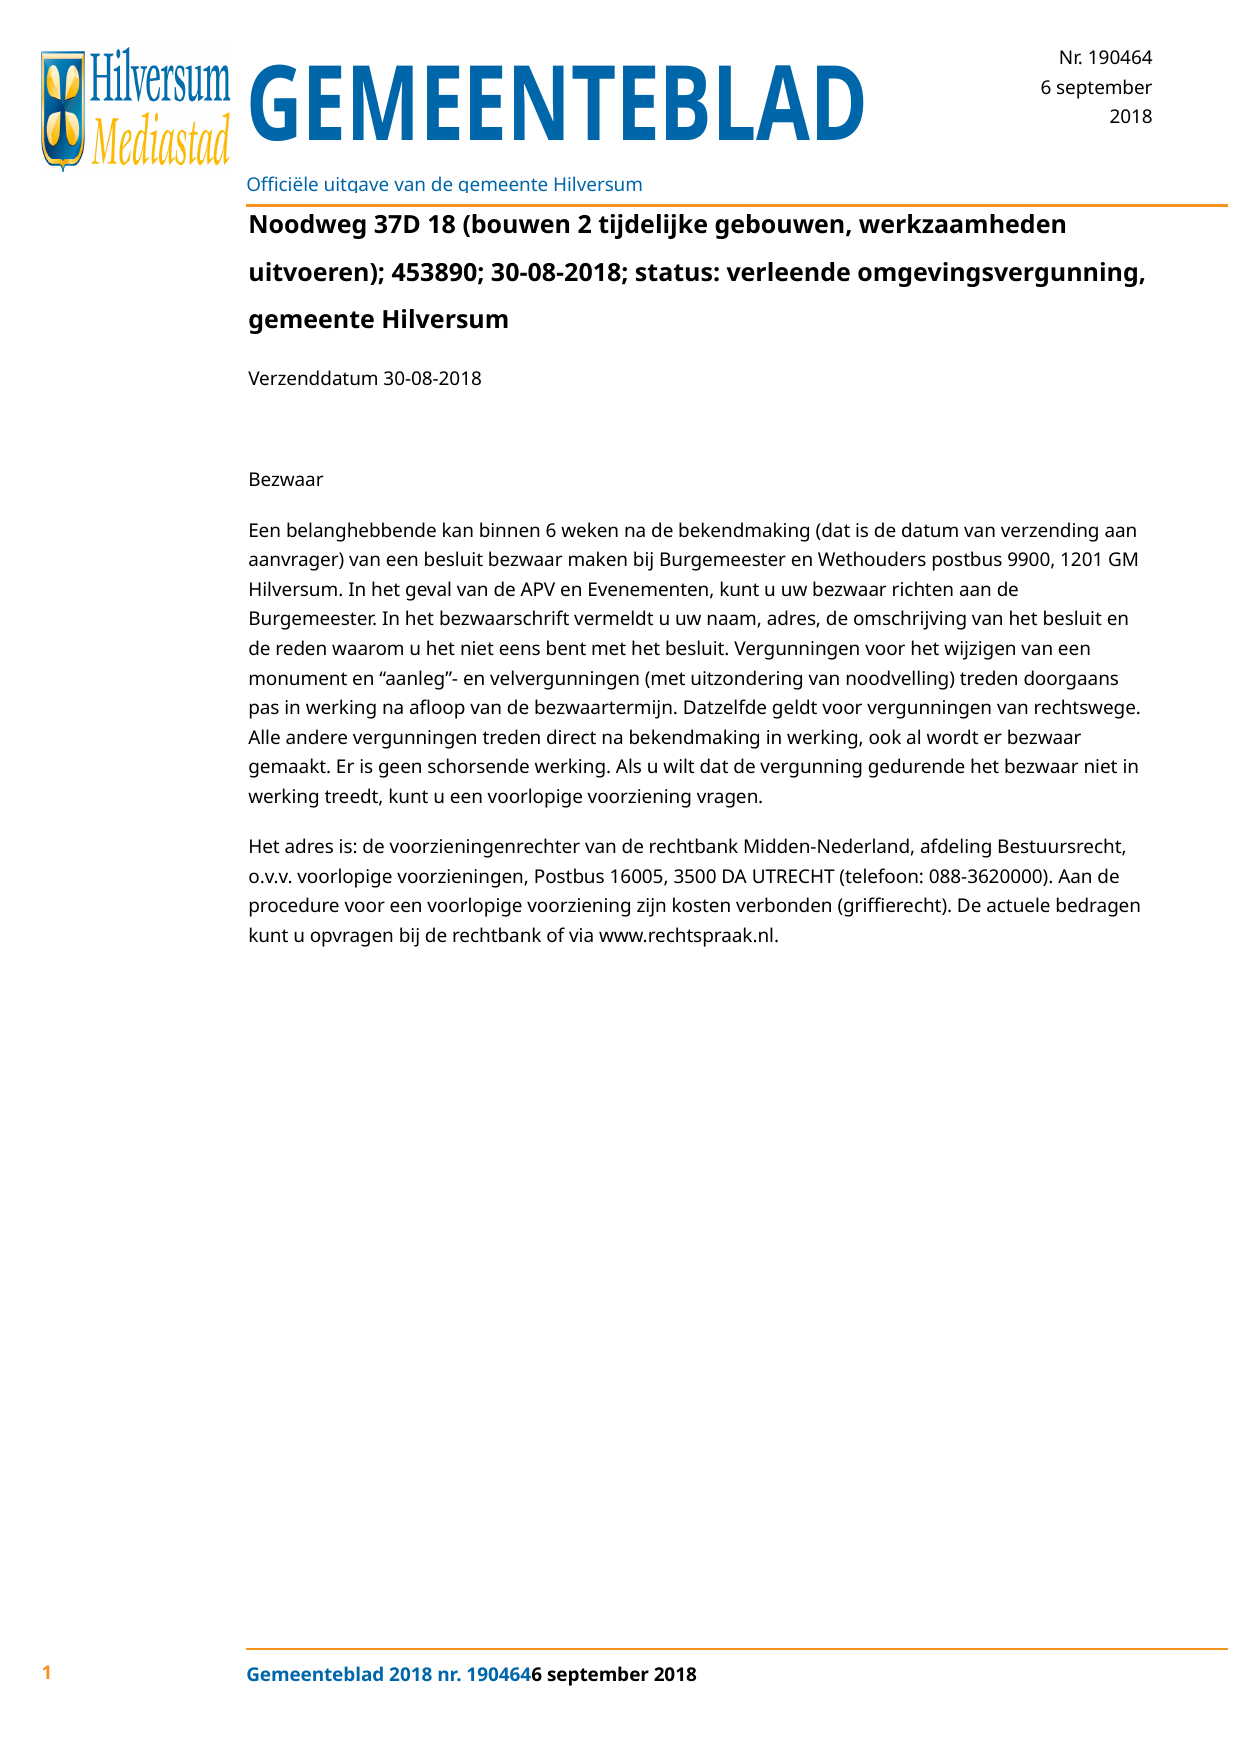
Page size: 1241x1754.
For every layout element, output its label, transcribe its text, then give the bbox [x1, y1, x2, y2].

picture [41, 47, 231, 172]
text Het adres is: de voorzieningenrechter van de rechtbank Midden-Nederland, afdeling Bestuursrecht, o.v.v. voorlopige voorzieningen, Postbus 16005, 3500 DA UTRECHT (telefoon: 088-3620000). Aan de procedure voor een voorlopige voorziening zijn kosten verbonden (griffierecht). De actuele bedragen kunt u opvragen bij de rechtbank of via www.rechtspraak.nl. [248, 833, 1152, 948]
text Een belanghebbende kan binnen 6 weken na de bekendmaking (dat is de datum van verzending aan aanvrager) van een besluit bezwaar maken bij Burgemeester en Wethouders postbus 9900, 1201 GM Hilversum. In het geval van de APV en Evenementen, kunt u uw bezwaar richten aan de Burgemeester. In het bezwaarschrift vermeldt u uw naam, adres, de omschrijving van het besluit en de reden waarom u het niet eens bent met het besluit. Vergunningen voor het wijzigen van een monument en “aanleg”- en velvergunningen (met uitzondering van noodvelling) treden doorgaans pas in werking na afloop van de bezwaartermijn. Datzelfde geldt voor vergunningen van rechtswege. Alle andere vergunningen treden direct na bekendmaking in werking, ook al wordt er bezwaar gemaakt. Er is geen schorsende werking. Als u wilt dat de vergunning gedurende het bezwaar niet in werking treedt, kunt u een voorlopige voorziening vragen. [248, 517, 1152, 809]
text Bezwaar [248, 466, 1152, 492]
text Noodweg 37D 18 (bouwen 2 tijdelijke gebouwen, werkzaamheden uitvoeren); 453890; 30-08-2018; status: verleende omgevingsvergunning, gemeente Hilversum [248, 207, 1152, 336]
text Verzenddatum 30-08-2018 [248, 366, 1152, 391]
